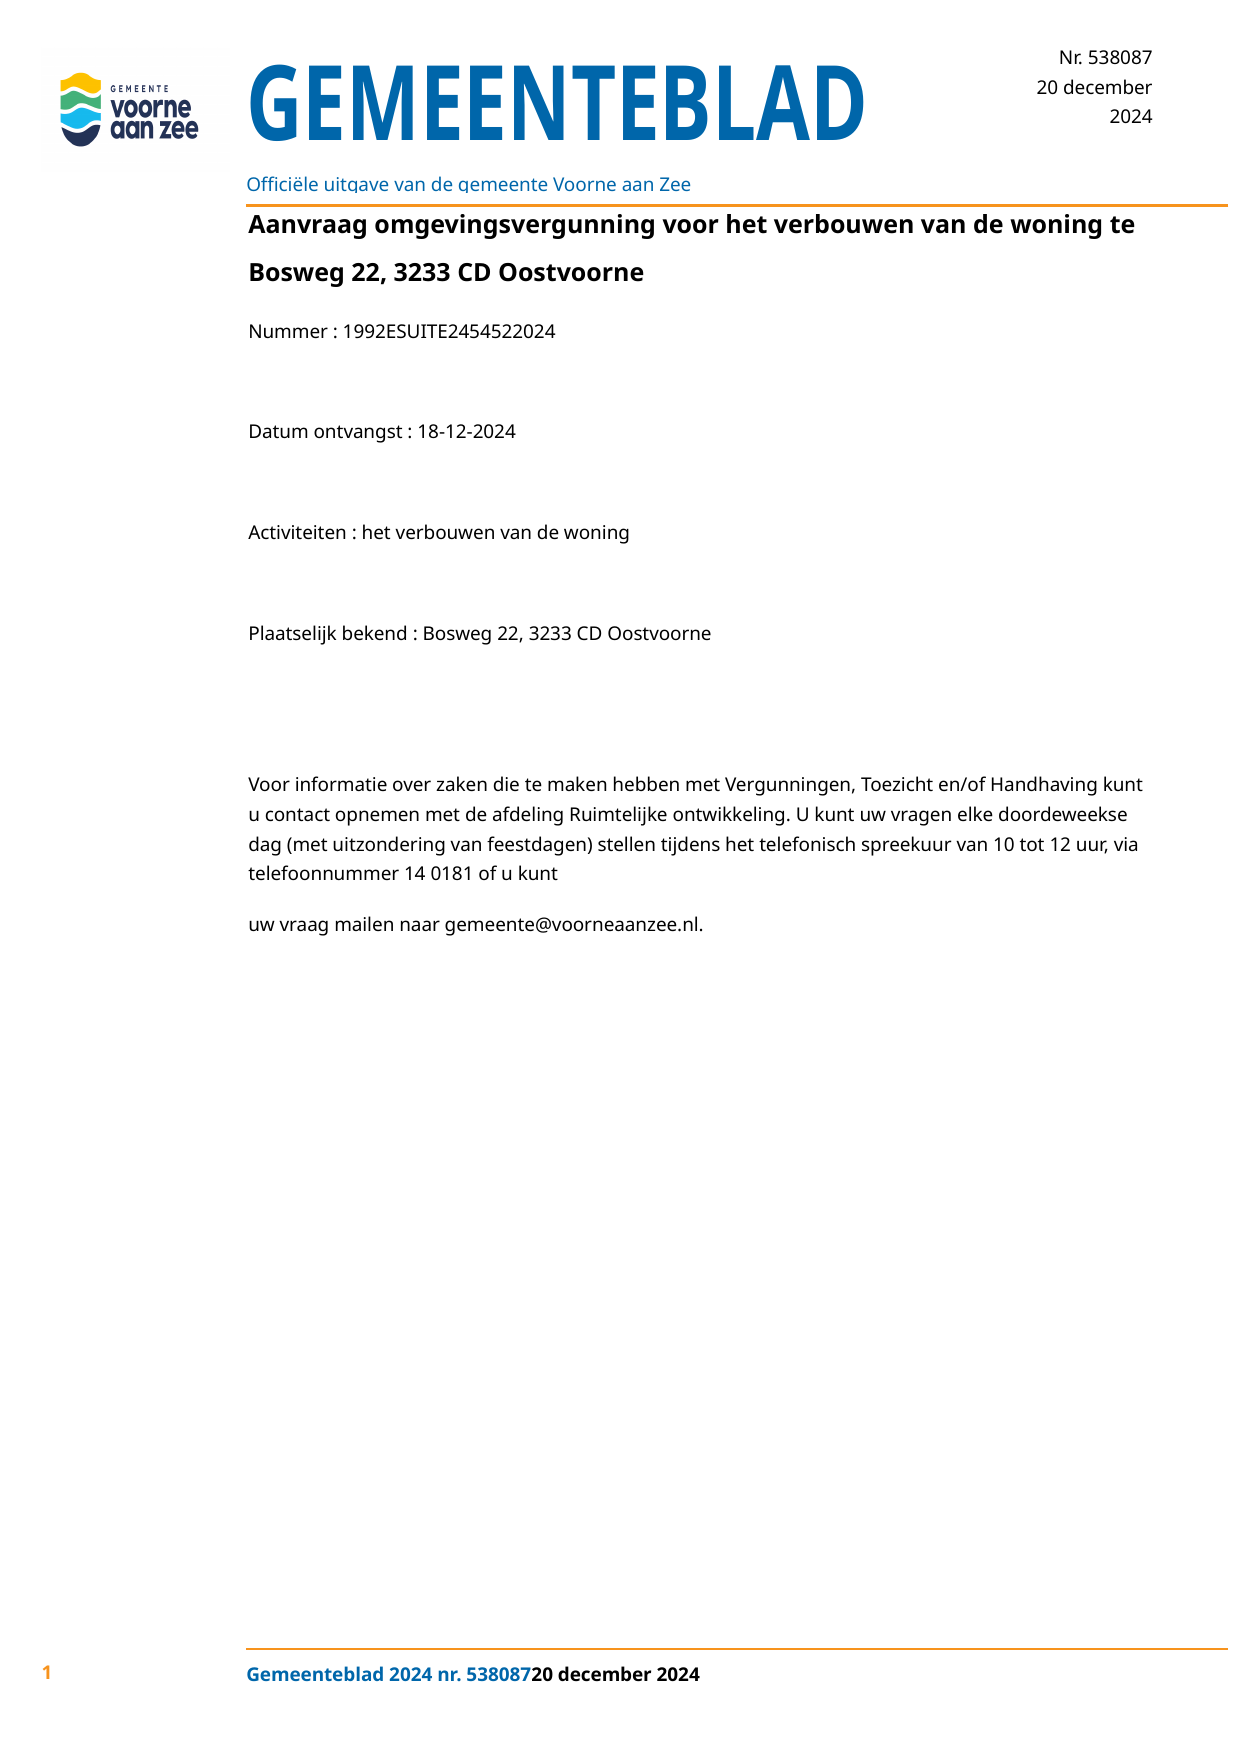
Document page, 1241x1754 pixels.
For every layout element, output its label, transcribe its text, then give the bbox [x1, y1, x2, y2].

text uw vraag mailen naar gemeente@voorneaanzee.nl. [248, 911, 1152, 937]
picture [41, 47, 231, 172]
text Voor informatie over zaken die te maken hebben met Vergunningen, Toezicht en/of Handhaving kunt u contact opnemen met de afdeling Ruimtelijke ontwikkeling. U kunt uw vragen elke doordeweekse dag (met uitzondering van feestdagen) stellen tijdens het telefonisch spreekuur van 10 tot 12 uur, via telefoonnummer 14 0181 of u kunt [248, 772, 1152, 886]
text Activiteiten : het verbouwen van de woning [248, 519, 1152, 545]
text Datum ontvangst : 18-12-2024 [248, 419, 1152, 444]
text Plaatselijk bekend : Bosweg 22, 3233 CD Oostvoorne [248, 620, 1152, 646]
text Nummer : 1992ESUITE2454522024 [248, 318, 1152, 344]
text Aanvraag omgevingsvergunning voor het verbouwen van de woning te Bosweg 22, 3233 CD Oostvoorne [248, 207, 1152, 288]
